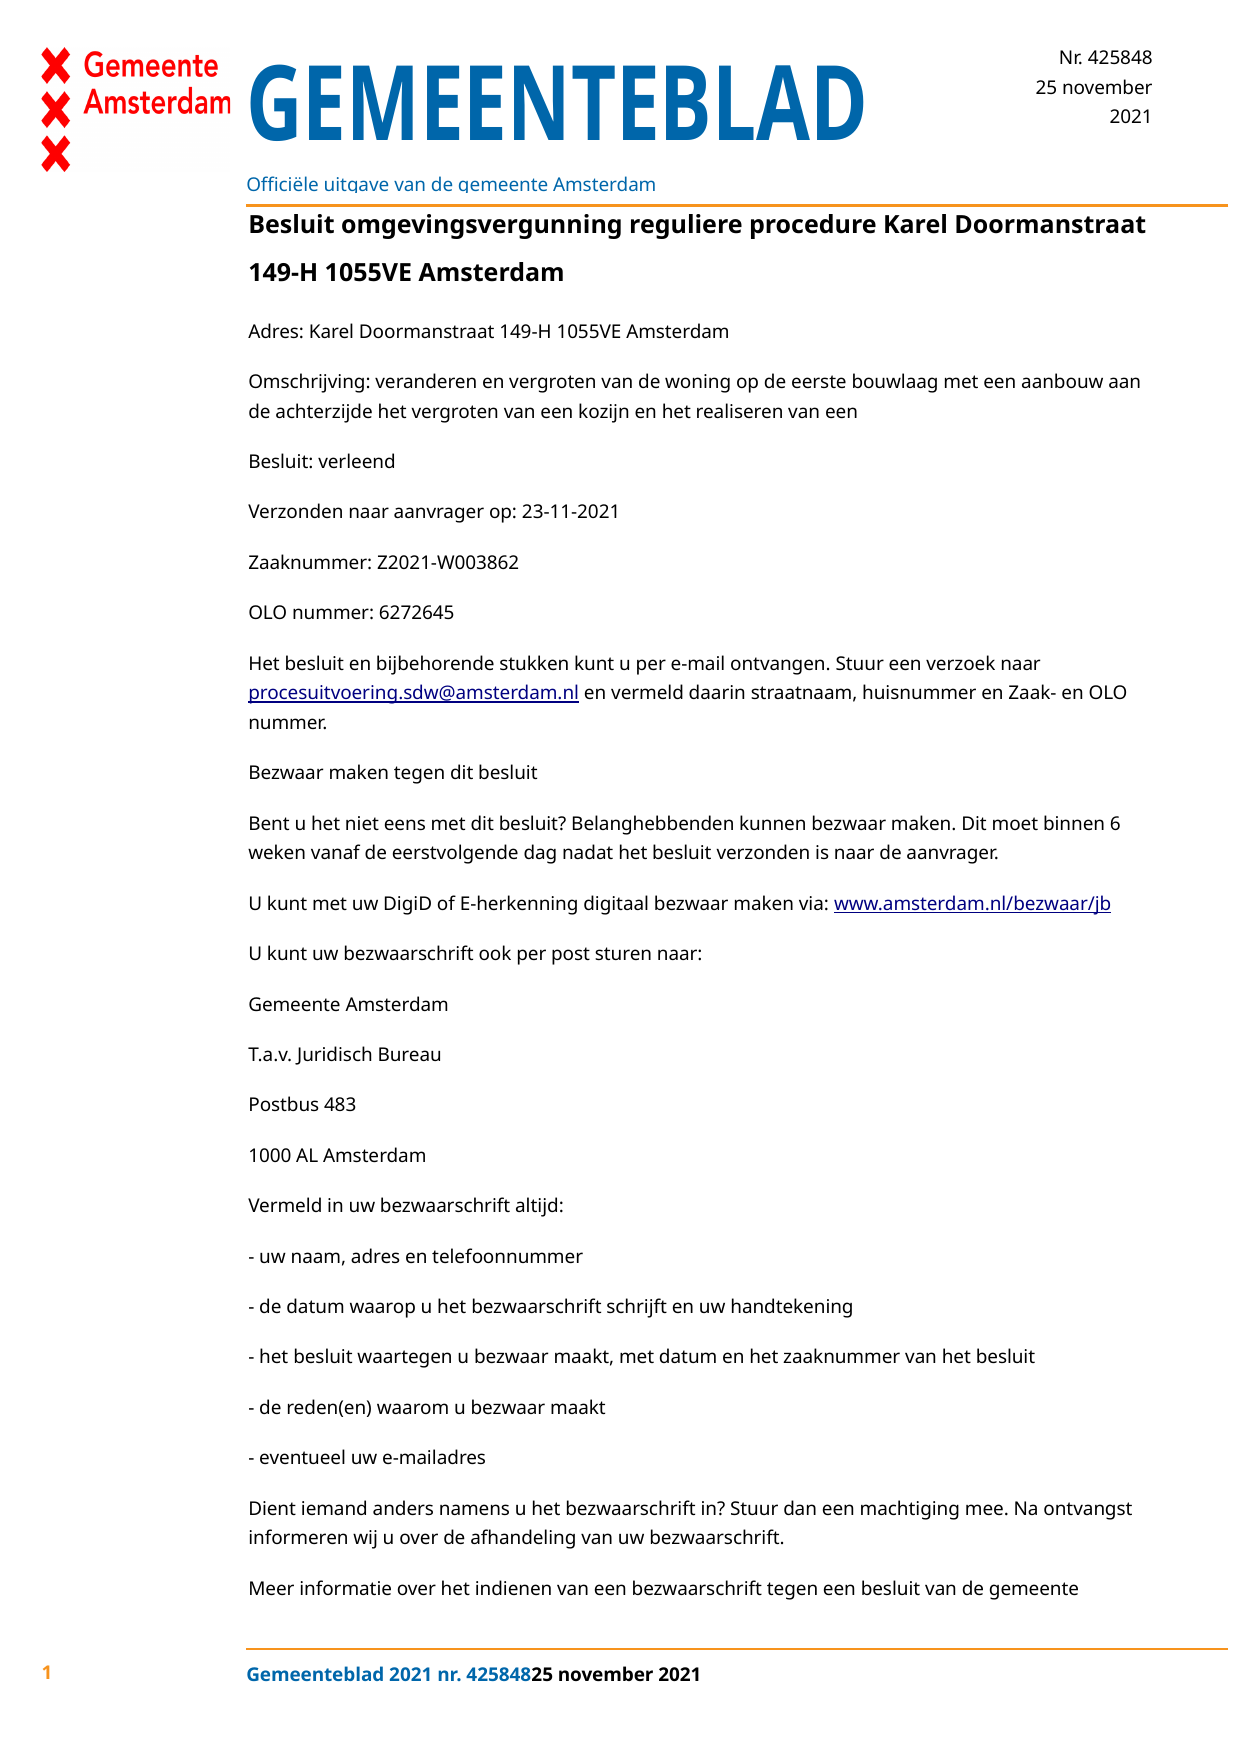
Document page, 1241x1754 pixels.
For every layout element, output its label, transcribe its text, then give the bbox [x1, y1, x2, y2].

text Omschrijving: veranderen en vergroten van de woning op de eerste bouwlaag met een aanbouw aan de achterzijde het vergroten van een kozijn en het realiseren van een [248, 368, 1152, 424]
text Besluit: verleend [248, 448, 1152, 474]
text Dient iemand anders namens u het bezwaarschrift in? Stuur dan een machtiging mee. Na ontvangst informeren wij u over de afhandeling van uw bezwaarschrift. [248, 1495, 1152, 1550]
text U kunt met uw DigiD of E-herkenning digitaal bezwaar maken via: www.amsterdam.nl/bezwaar/jb [248, 890, 1152, 916]
text Het besluit en bijbehorende stukken kunt u per e-mail ontvangen. Stuur een verzoek naar procesuitvoering.sdw@amsterdam.nl en vermeld daarin straatnaam, huisnummer en Zaak- en OLO nummer. [248, 650, 1152, 735]
text Verzonden naar aanvrager op: 23-11-2021 [248, 499, 1152, 524]
text Meer informatie over het indienen van een bezwaarschrift tegen een besluit van de gemeente [248, 1575, 1152, 1601]
text Bent u het niet eens met dit besluit? Belanghebbenden kunnen bezwaar maken. Dit moet binnen 6 weken vanaf de eerstvolgende dag nadat het besluit verzonden is naar de aanvrager. [248, 810, 1152, 865]
text T.a.v. Juridisch Bureau [248, 1041, 1152, 1067]
text 1000 AL Amsterdam [248, 1142, 1152, 1168]
text - eventueel uw e-mailadres [248, 1444, 1152, 1470]
text Besluit omgevingsvergunning reguliere procedure Karel Doormanstraat 149-H 1055VE Amsterdam [248, 207, 1152, 288]
text - de datum waarop u het bezwaarschrift schrijft en uw handtekening [248, 1293, 1152, 1319]
text Postbus 483 [248, 1092, 1152, 1117]
text - uw naam, adres en telefoonnummer [248, 1243, 1152, 1269]
text Adres: Karel Doormanstraat 149-H 1055VE Amsterdam [248, 318, 1152, 344]
text Zaaknummer: Z2021-W003862 [248, 549, 1152, 575]
text - het besluit waartegen u bezwaar maakt, met datum en het zaaknummer van het besluit [248, 1344, 1152, 1369]
picture [41, 47, 231, 172]
text - de reden(en) waarom u bezwaar maakt [248, 1394, 1152, 1420]
text Bezwaar maken tegen dit besluit [248, 759, 1152, 785]
text OLO nummer: 6272645 [248, 599, 1152, 625]
text Vermeld in uw bezwaarschrift altijd: [248, 1192, 1152, 1218]
text U kunt uw bezwaarschrift ook per post sturen naar: [248, 940, 1152, 966]
text Gemeente Amsterdam [248, 991, 1152, 1017]
